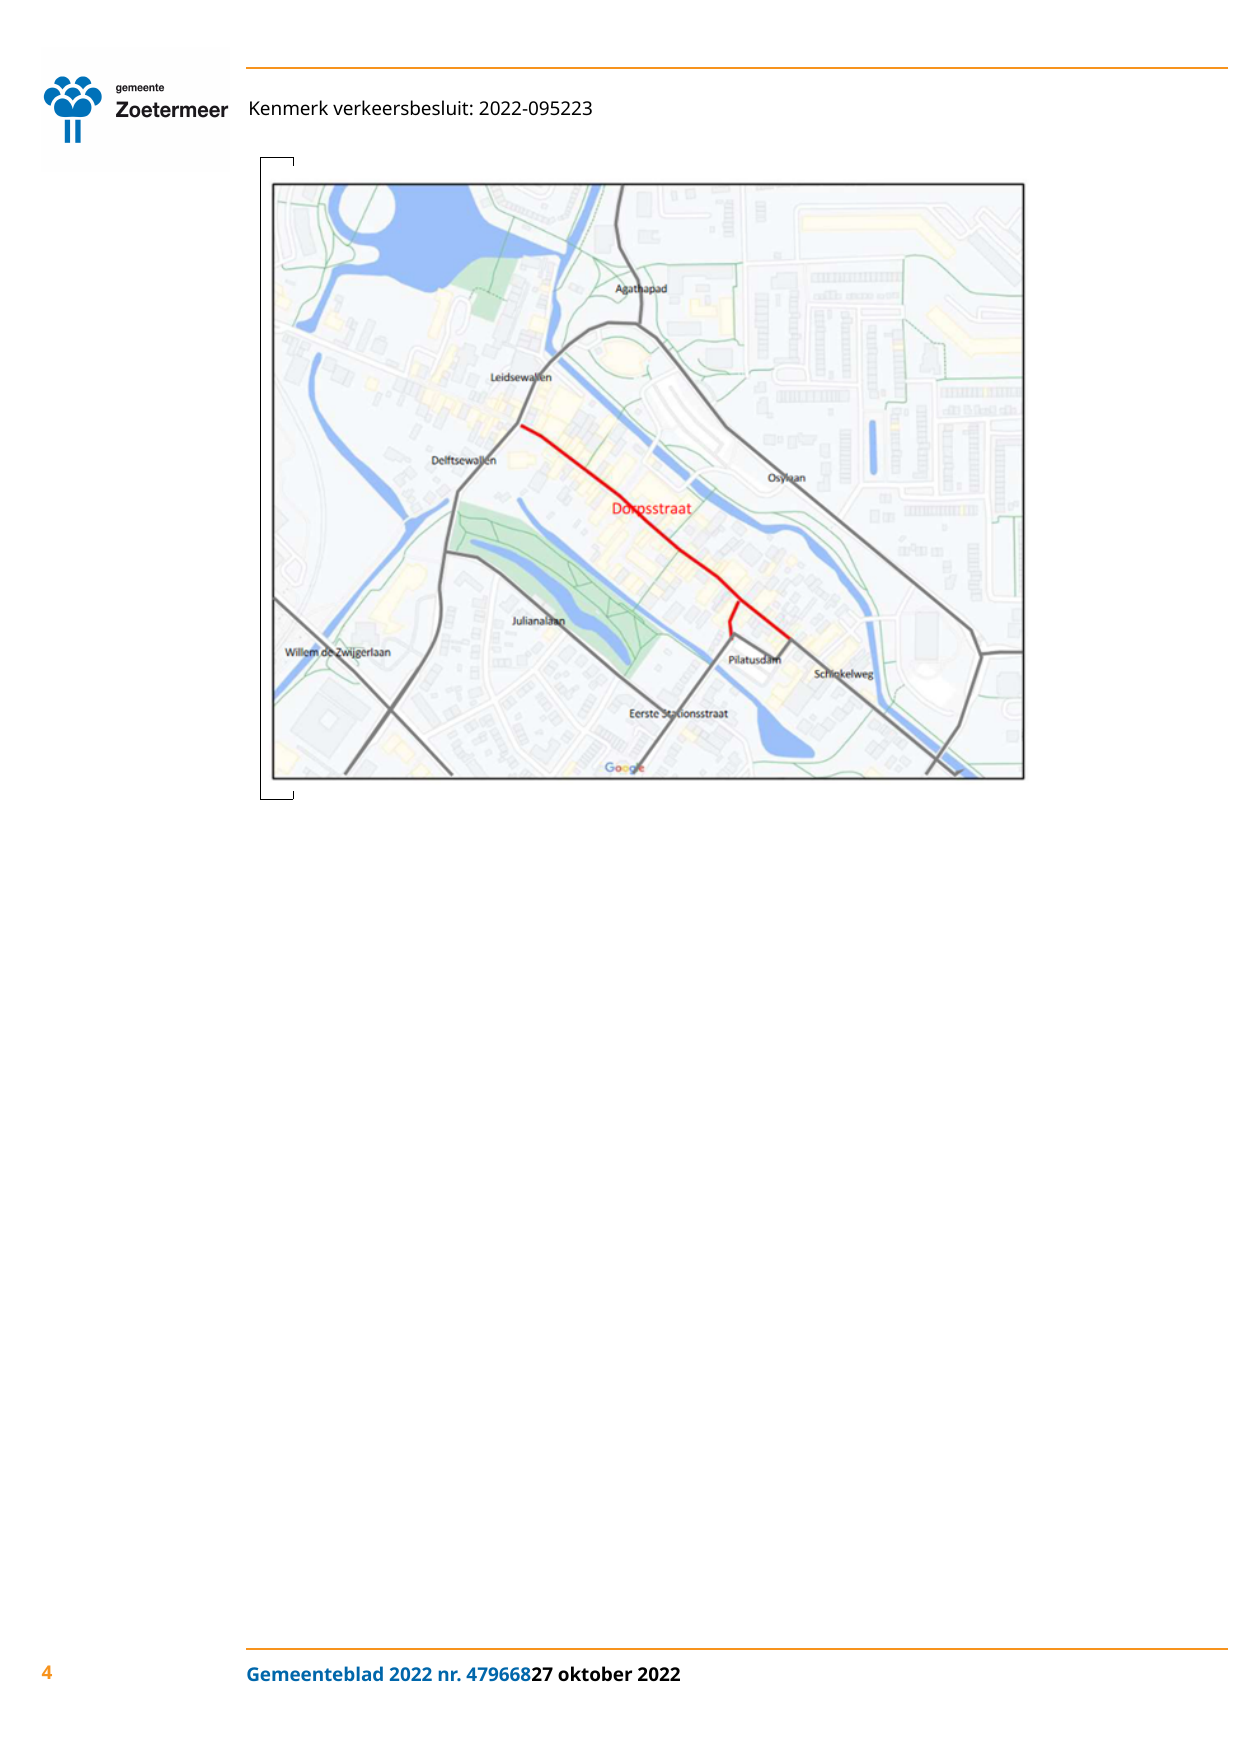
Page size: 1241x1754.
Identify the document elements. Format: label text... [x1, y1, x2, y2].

picture [268, 166, 1037, 791]
picture [41, 47, 231, 172]
text Kenmerk verkeersbesluit: 2022-095223 [248, 95, 1152, 121]
